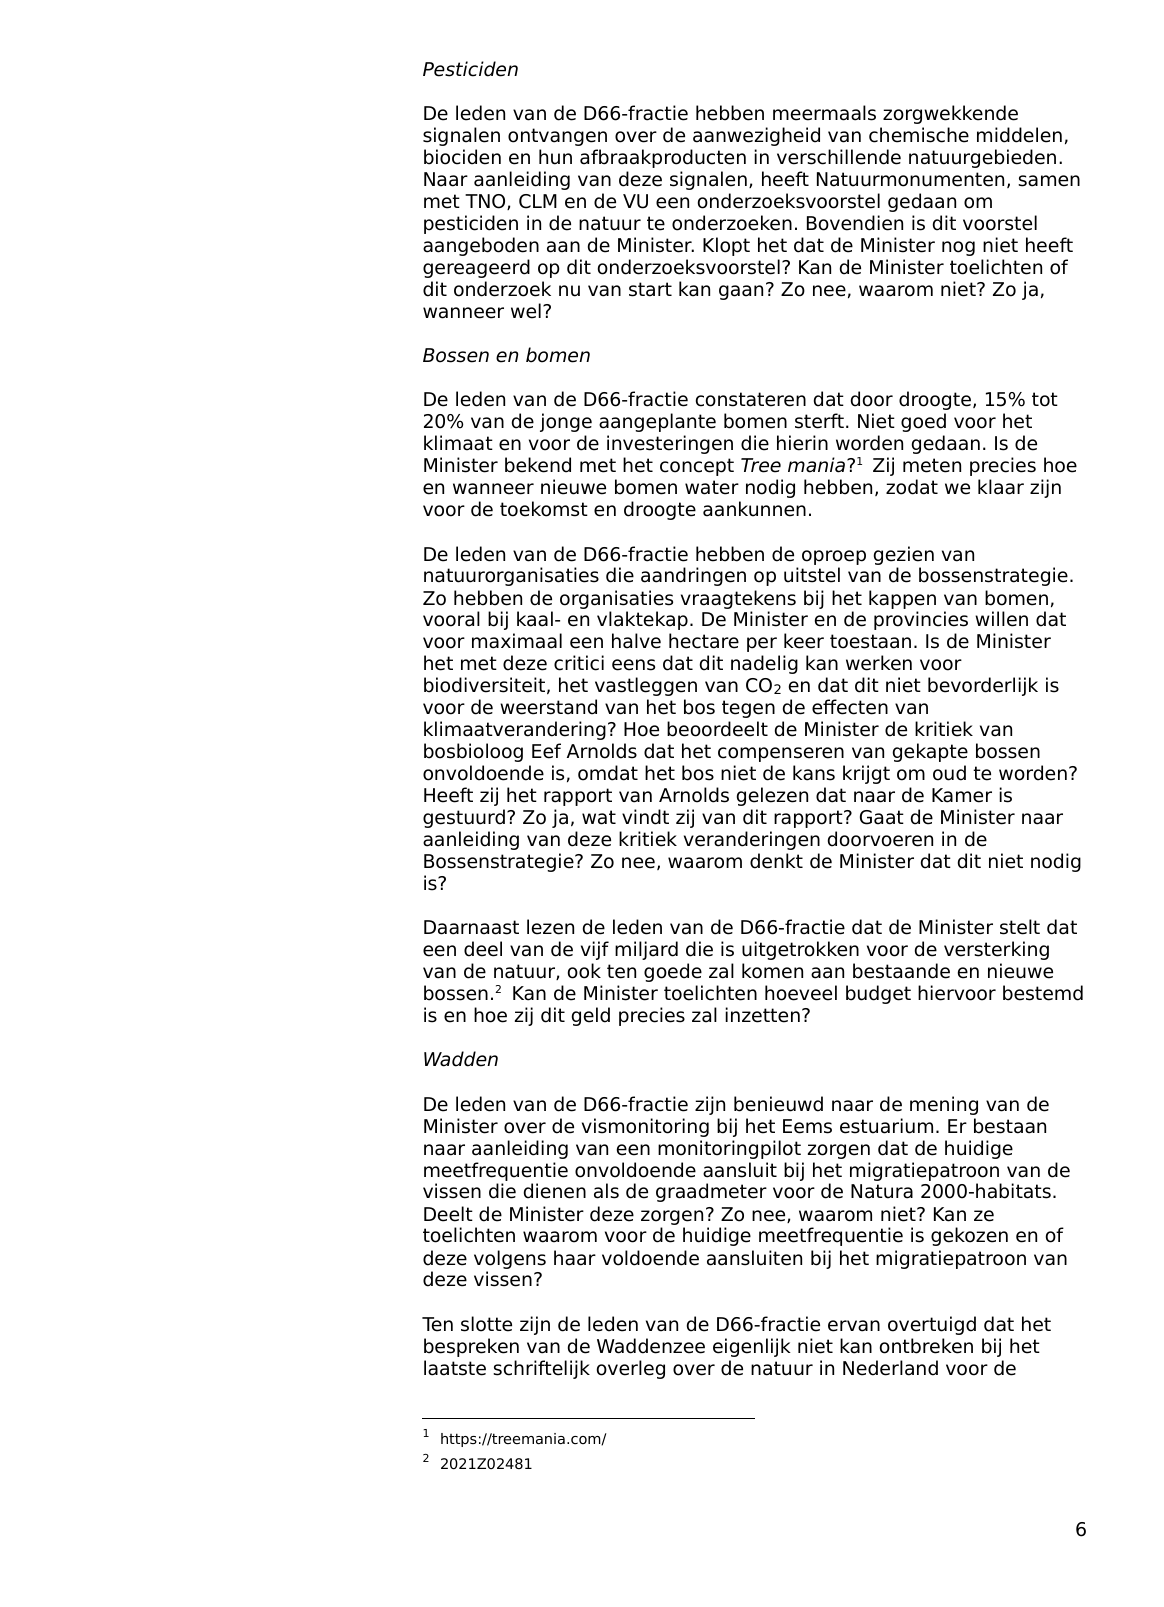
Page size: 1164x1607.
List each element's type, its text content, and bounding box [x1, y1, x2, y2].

subtitle Bossen en bomen [422, 345, 1087, 367]
text 2021Z02481 [422, 1452, 1087, 1474]
text De leden van de D66-fractie constateren dat door droogte, 15% tot 20% van de jonge aangeplante bomen sterft. Niet goed voor het klimaat en voor de investeringen die hierin worden gedaan. Is de Minister bekend met het concept Tree mania? Zij meten precies hoe en wanneer nieuwe bomen water nodig hebben, zodat we klaar zijn voor de toekomst en droogte aankunnen. [422, 389, 1087, 521]
text De leden van de D66-fractie hebben meermaals zorgwekkende signalen ontvangen over de aanwezigheid van chemische middelen, biociden en hun afbraakproducten in verschillende natuurgebieden. Naar aanleiding van deze signalen, heeft Natuurmonumenten, samen met TNO, CLM en de VU een onderzoeksvoorstel gedaan om pesticiden in de natuur te onderzoeken. Bovendien is dit voorstel aangeboden aan de Minister. Klopt het dat de Minister nog niet heeft gereageerd op dit onderzoeksvoorstel? Kan de Minister toelichten of dit onderzoek nu van start kan gaan? Zo nee, waarom niet? Zo ja, wanneer wel? [422, 103, 1087, 323]
text Daarnaast lezen de leden van de D66-fractie dat de Minister stelt dat een deel van de vijf miljard die is uitgetrokken voor de versterking van de natuur, ook ten goede zal komen aan bestaande en nieuwe bossen. Kan de Minister toelichten hoeveel budget hiervoor bestemd is en hoe zij dit geld precies zal inzetten? [422, 917, 1087, 1027]
text Ten slotte zijn de leden van de D66-fractie ervan overtuigd dat het bespreken van de Waddenzee eigenlijk niet kan ontbreken bij het laatste schriftelijk overleg over de natuur in Nederland voor de [422, 1313, 1087, 1379]
text https://treemania.com/ [422, 1427, 1087, 1449]
text De leden van de D66-fractie zijn benieuwd naar de mening van de Minister over de vismonitoring bij het Eems estuarium. Er bestaan naar aanleiding van een monitoringpilot zorgen dat de huidige meetfrequentie onvoldoende aansluit bij het migratiepatroon van de vissen die dienen als de graadmeter voor de Natura 2000-habitats. Deelt de Minister deze zorgen? Zo nee, waarom niet? Kan ze toelichten waarom voor de huidige meetfrequentie is gekozen en of deze volgens haar voldoende aansluiten bij het migratiepatroon van deze vissen? [422, 1093, 1087, 1291]
text De leden van de D66-fractie hebben de oproep gezien van natuurorganisaties die aandringen op uitstel van de bossenstrategie. Zo hebben de organisaties vraagtekens bij het kappen van bomen, vooral bij kaal- en vlaktekap. De Minister en de provincies willen dat voor maximaal een halve hectare per keer toestaan. Is de Minister het met deze critici eens dat dit nadelig kan werken voor biodiversiteit, het vastleggen van CO2 en dat dit niet bevorderlijk is voor de weerstand van het bos tegen de effecten van klimaatverandering? Hoe beoordeelt de Minister de kritiek van bosbioloog Eef Arnolds dat het compenseren van gekapte bossen onvoldoende is, omdat het bos niet de kans krijgt om oud te worden? Heeft zij het rapport van Arnolds gelezen dat naar de Kamer is gestuurd? Zo ja, wat vindt zij van dit rapport? Gaat de Minister naar aanleiding van deze kritiek veranderingen doorvoeren in de Bossenstrategie? Zo nee, waarom denkt de Minister dat dit niet nodig is? [422, 543, 1087, 895]
subtitle Pesticiden [422, 59, 1087, 81]
subtitle Wadden [422, 1049, 1087, 1071]
